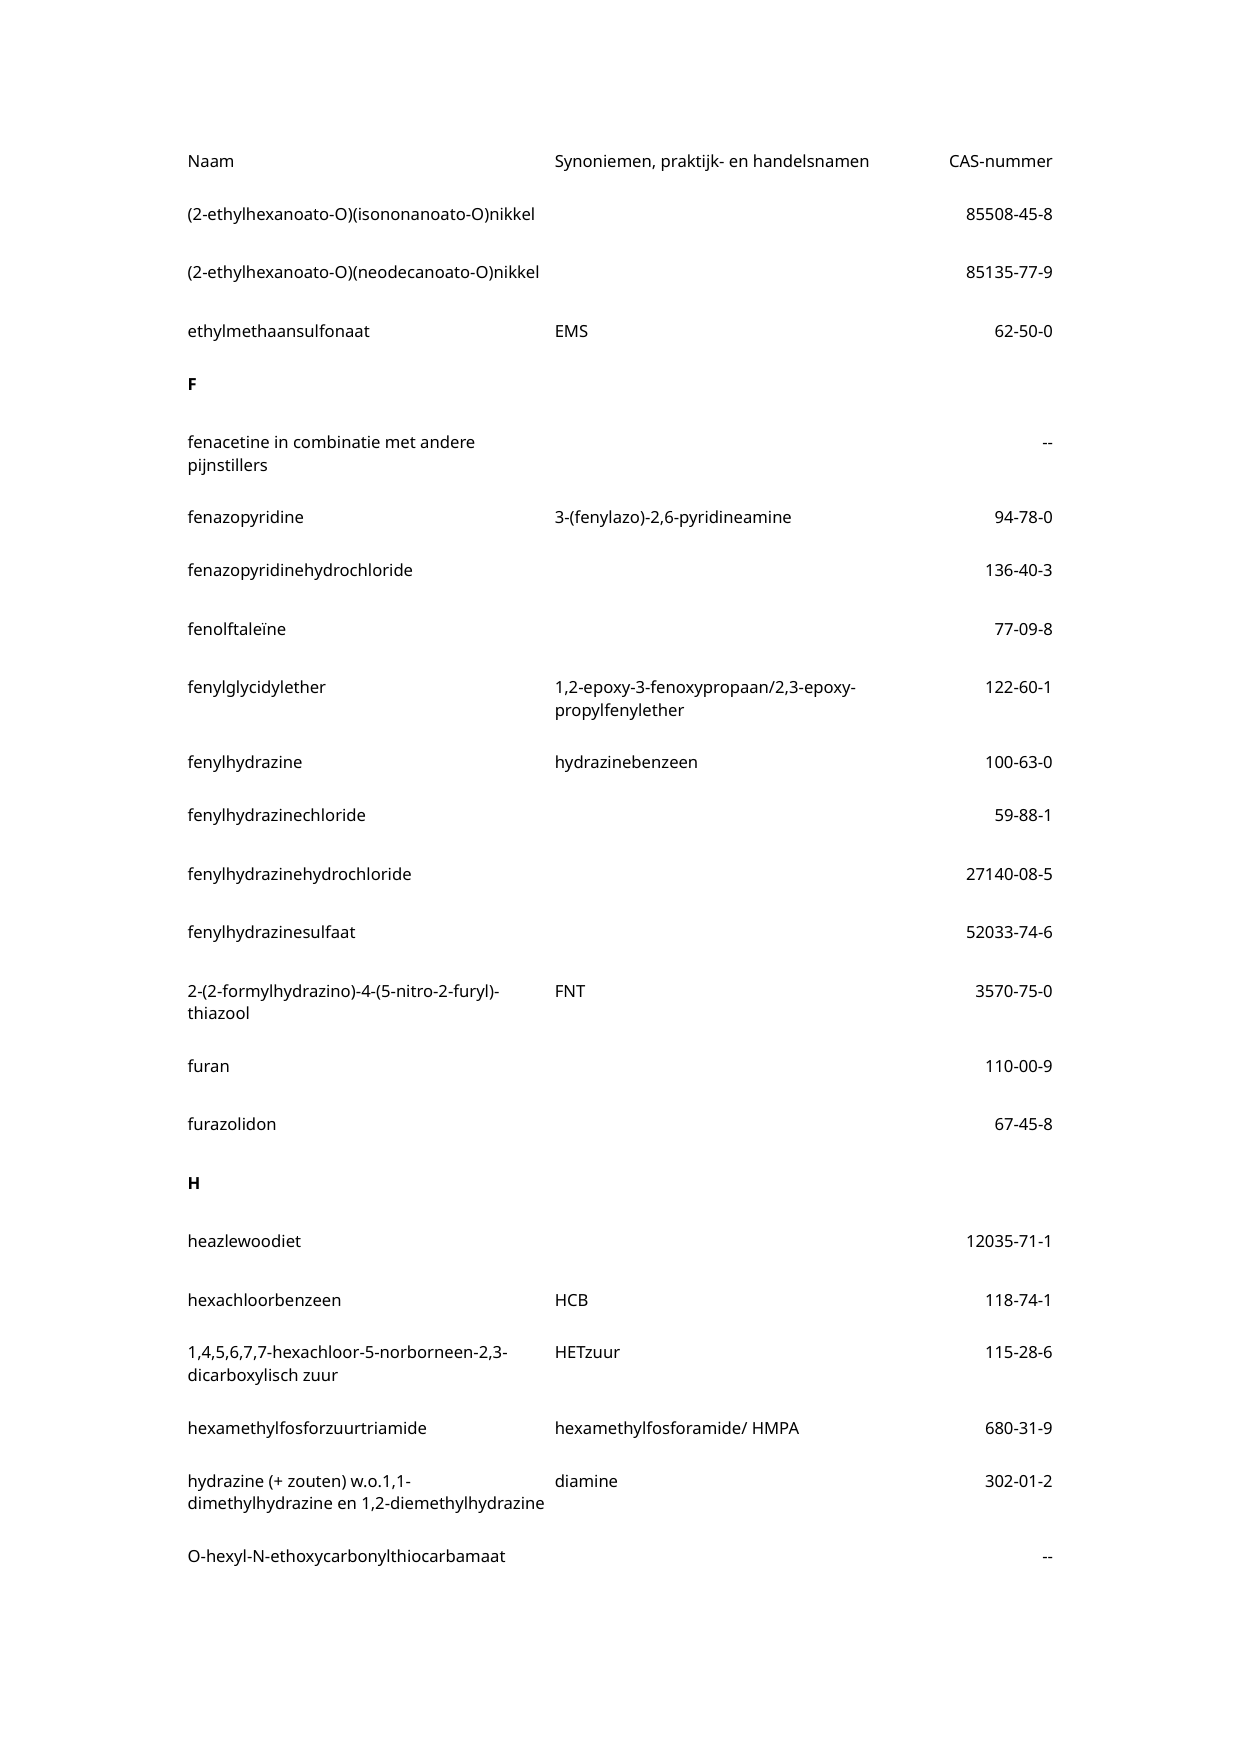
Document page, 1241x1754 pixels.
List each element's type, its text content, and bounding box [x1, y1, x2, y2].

table_cell HETzuur [555, 1341, 921, 1416]
table_cell 52033-74-6 [921, 921, 1053, 979]
table_cell 100-63-0 [921, 751, 1053, 804]
table_cell furan [188, 1055, 554, 1113]
table_cell 3-(fenylazo)-2,6-pyridineamine [555, 506, 921, 559]
table_cell FNT [555, 979, 921, 1054]
table_cell heazlewoodiet [188, 1230, 554, 1288]
table_cell (2-ethylhexanoato-O)(isononanoato-O)nikkel [188, 203, 554, 261]
table_cell F [188, 372, 554, 431]
table_cell fenazopyridine [188, 506, 554, 559]
table_cell fenylhydrazinechloride [188, 804, 554, 862]
table_cell 122-60-1 [921, 676, 1053, 751]
table_cell fenylhydrazinehydrochloride [188, 862, 554, 921]
table_cell diamine [555, 1469, 921, 1544]
table_cell [555, 203, 921, 261]
table_cell fenylglycidylether [188, 676, 554, 751]
table_cell ethylmethaansulfonaat [188, 320, 554, 372]
table_cell 115-28-6 [921, 1341, 1053, 1416]
table_cell HCB [555, 1288, 921, 1341]
table_cell 136-40-3 [921, 559, 1053, 617]
table_cell [555, 804, 921, 862]
table_cell fenazopyridinehydrochloride [188, 559, 554, 617]
table_cell fenacetine in combinatie met andere pijnstillers [188, 431, 554, 506]
table_cell H [188, 1171, 554, 1230]
table_cell [921, 1171, 1053, 1230]
table_cell [555, 261, 921, 319]
table_cell 62-50-0 [921, 320, 1053, 372]
table_cell hexamethylfosforamide/ HMPA [555, 1416, 921, 1469]
table_cell 77-09-8 [921, 617, 1053, 676]
table_cell [555, 862, 921, 921]
table_cell [555, 1171, 921, 1230]
table_cell furazolidon [188, 1113, 554, 1171]
table_cell 3570-75-0 [921, 979, 1053, 1054]
table_cell [555, 1055, 921, 1113]
table_cell 1,4,5,6,7,7-hexachloor-5-norborneen-2,3-dicarboxylisch zuur [188, 1341, 554, 1416]
table_cell [921, 372, 1053, 431]
table_cell 302-01-2 [921, 1469, 1053, 1544]
table_cell [555, 921, 921, 979]
table_cell [555, 559, 921, 617]
table_cell fenolftaleïne [188, 617, 554, 676]
table_cell hydrazinebenzeen [555, 751, 921, 804]
table_cell hexachloorbenzeen [188, 1288, 554, 1341]
table_cell 85135-77-9 [921, 261, 1053, 319]
table_cell 94-78-0 [921, 506, 1053, 559]
table_cell 110-00-9 [921, 1055, 1053, 1113]
table_cell -- [921, 1545, 1053, 1603]
table_header Synoniemen, praktijk- en handelsnamen [555, 150, 921, 203]
table_cell [555, 372, 921, 431]
table_cell O-hexyl-N-ethoxycarbonylthiocarbamaat [188, 1545, 554, 1603]
table_cell 2-(2-formylhydrazino)-4-(5-nitro-2-furyl)-thiazool [188, 979, 554, 1054]
table_header CAS-nummer [921, 150, 1053, 203]
table_cell 1,2-epoxy-3-fenoxypropaan/2,3-epoxy-propylfenylether [555, 676, 921, 751]
table_cell hexamethylfosforzuurtriamide [188, 1416, 554, 1469]
table_cell 85508-45-8 [921, 203, 1053, 261]
table_cell fenylhydrazinesulfaat [188, 921, 554, 979]
table_cell 680-31-9 [921, 1416, 1053, 1469]
table_cell fenylhydrazine [188, 751, 554, 804]
table_header Naam [188, 150, 554, 203]
table_cell [555, 1230, 921, 1288]
table_cell [555, 1545, 921, 1603]
table_cell 12035-71-1 [921, 1230, 1053, 1288]
table_cell [555, 617, 921, 676]
table_cell EMS [555, 320, 921, 372]
table_cell 67-45-8 [921, 1113, 1053, 1171]
table_cell 59-88-1 [921, 804, 1053, 862]
table_cell -- [921, 431, 1053, 506]
table_cell [555, 1113, 921, 1171]
table_cell (2-ethylhexanoato-O)(neodecanoato-O)nikkel [188, 261, 554, 319]
table_cell 118-74-1 [921, 1288, 1053, 1341]
table_cell [555, 431, 921, 506]
table_cell hydrazine (+ zouten) w.o.1,1-dimethylhydrazine en 1,2-diemethylhydrazine [188, 1469, 554, 1544]
table_cell 27140-08-5 [921, 862, 1053, 921]
